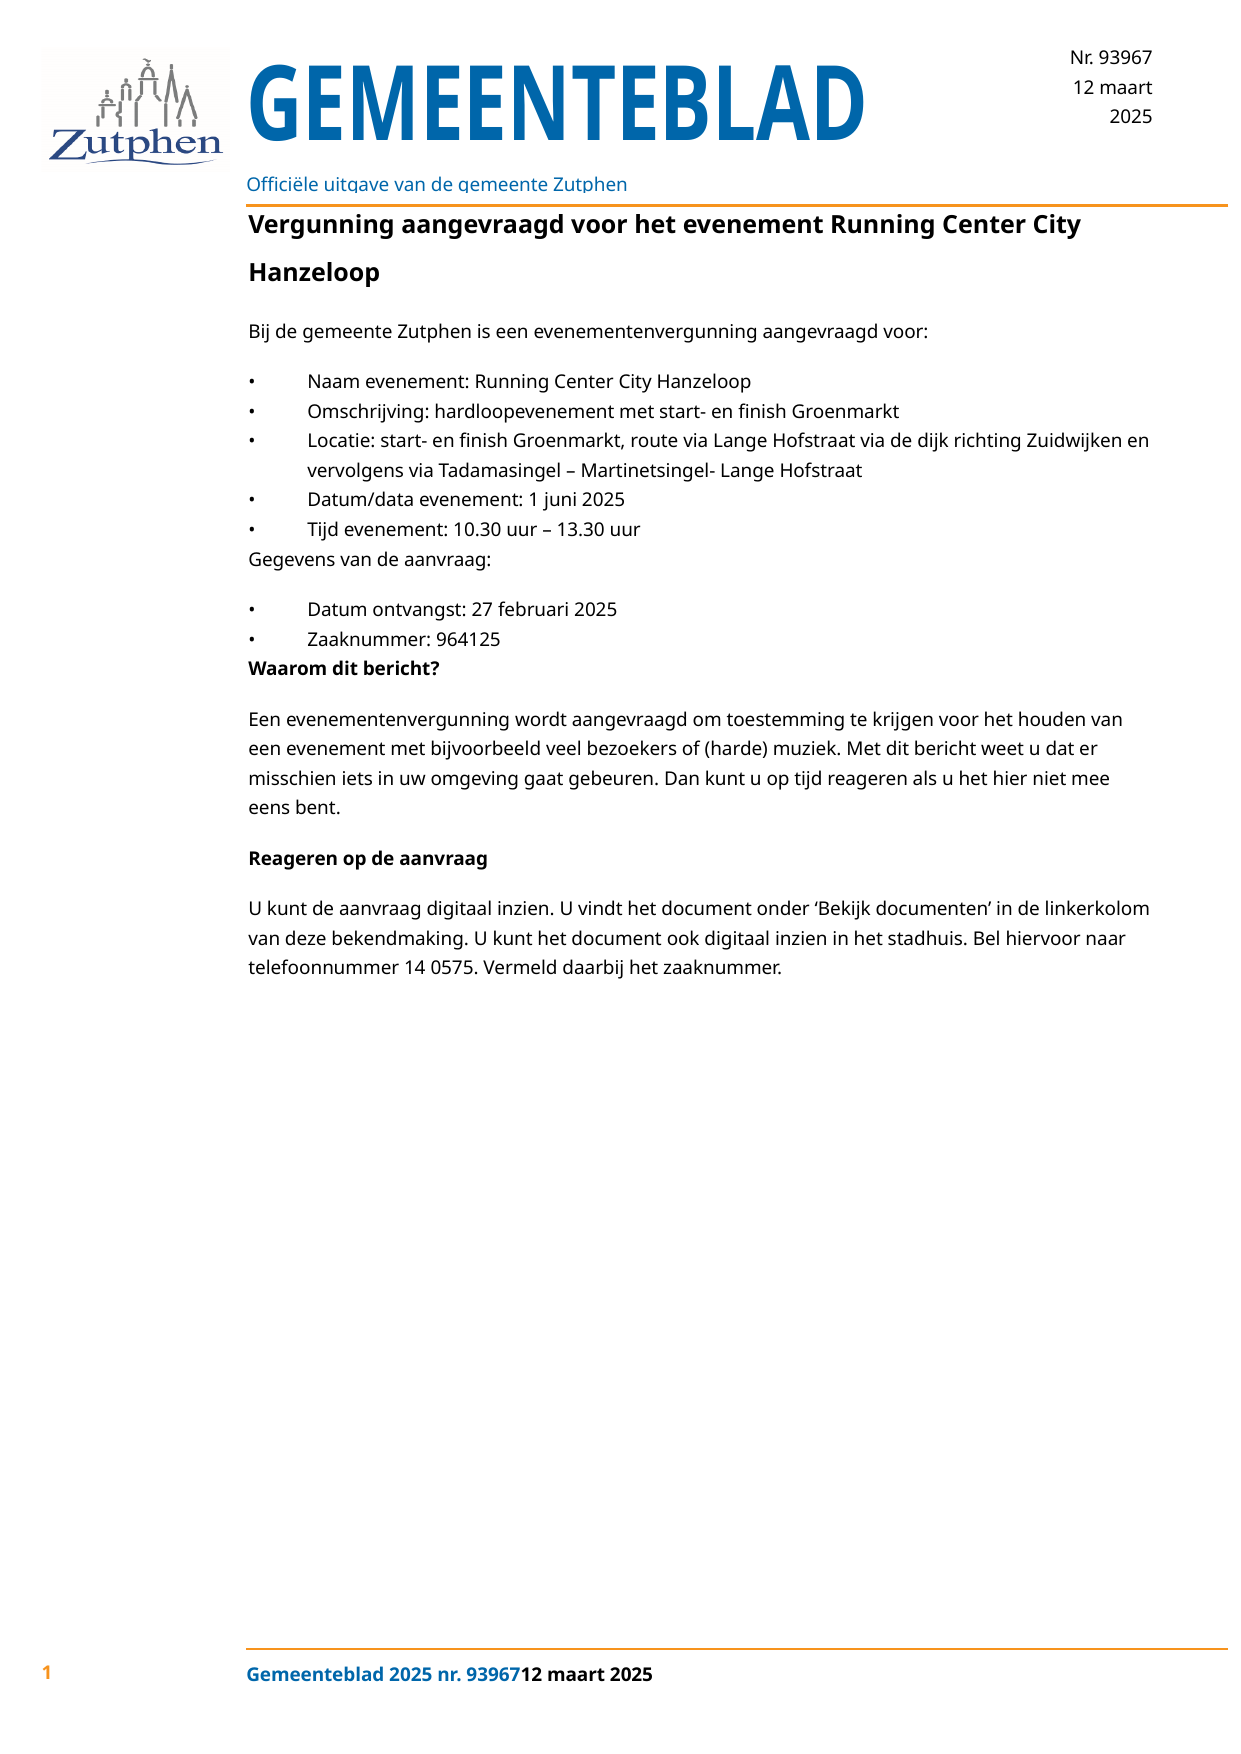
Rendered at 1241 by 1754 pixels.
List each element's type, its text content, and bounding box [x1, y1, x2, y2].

list Naam evenement: Running Center City Hanzeloop [248, 368, 1152, 394]
text U kunt de aanvraag digitaal inzien. U vindt het document onder ‘Bekijk documenten’ in de linkerkolom van deze bekendmaking. U kunt het document ook digitaal inzien in het stadhuis. Bel hiervoor naar telefoonnummer 14 0575. Vermeld daarbij het zaaknummer. [248, 895, 1152, 980]
text Bij de gemeente Zutphen is een evenementenvergunning aangevraagd voor: [248, 318, 1152, 344]
list Datum/data evenement: 1 juni 2025 [248, 487, 1152, 512]
list Tijd evenement: 10.30 uur – 13.30 uur [248, 516, 1152, 542]
text Waarom dit bericht? [248, 655, 1152, 681]
text Een evenementenvergunning wordt aangevraagd om toestemming te krijgen voor het houden van een evenement met bijvoorbeeld veel bezoekers of (harde) muziek. Met dit bericht weet u dat er misschien iets in uw omgeving gaat gebeuren. Dan kunt u op tijd reageren als u het hier niet mee eens bent. [248, 706, 1152, 820]
list Locatie: start- en finish Groenmarkt, route via Lange Hofstraat via de dijk richting Zuidwijken en vervolgens via Tadamasingel – Martinetsingel- Lange Hofstraat [248, 427, 1152, 483]
list Zaaknummer: 964125 [248, 626, 1152, 652]
text Vergunning aangevraagd voor het evenement Running Center City Hanzeloop [248, 207, 1152, 288]
list Omschrijving: hardloopevenement met start- en finish Groenmarkt [248, 398, 1152, 424]
text Reageren op de aanvraag [248, 845, 1152, 871]
list Datum ontvangst: 27 februari 2025 [248, 596, 1152, 622]
text Gegevens van de aanvraag: [248, 546, 1152, 572]
picture [41, 47, 231, 172]
